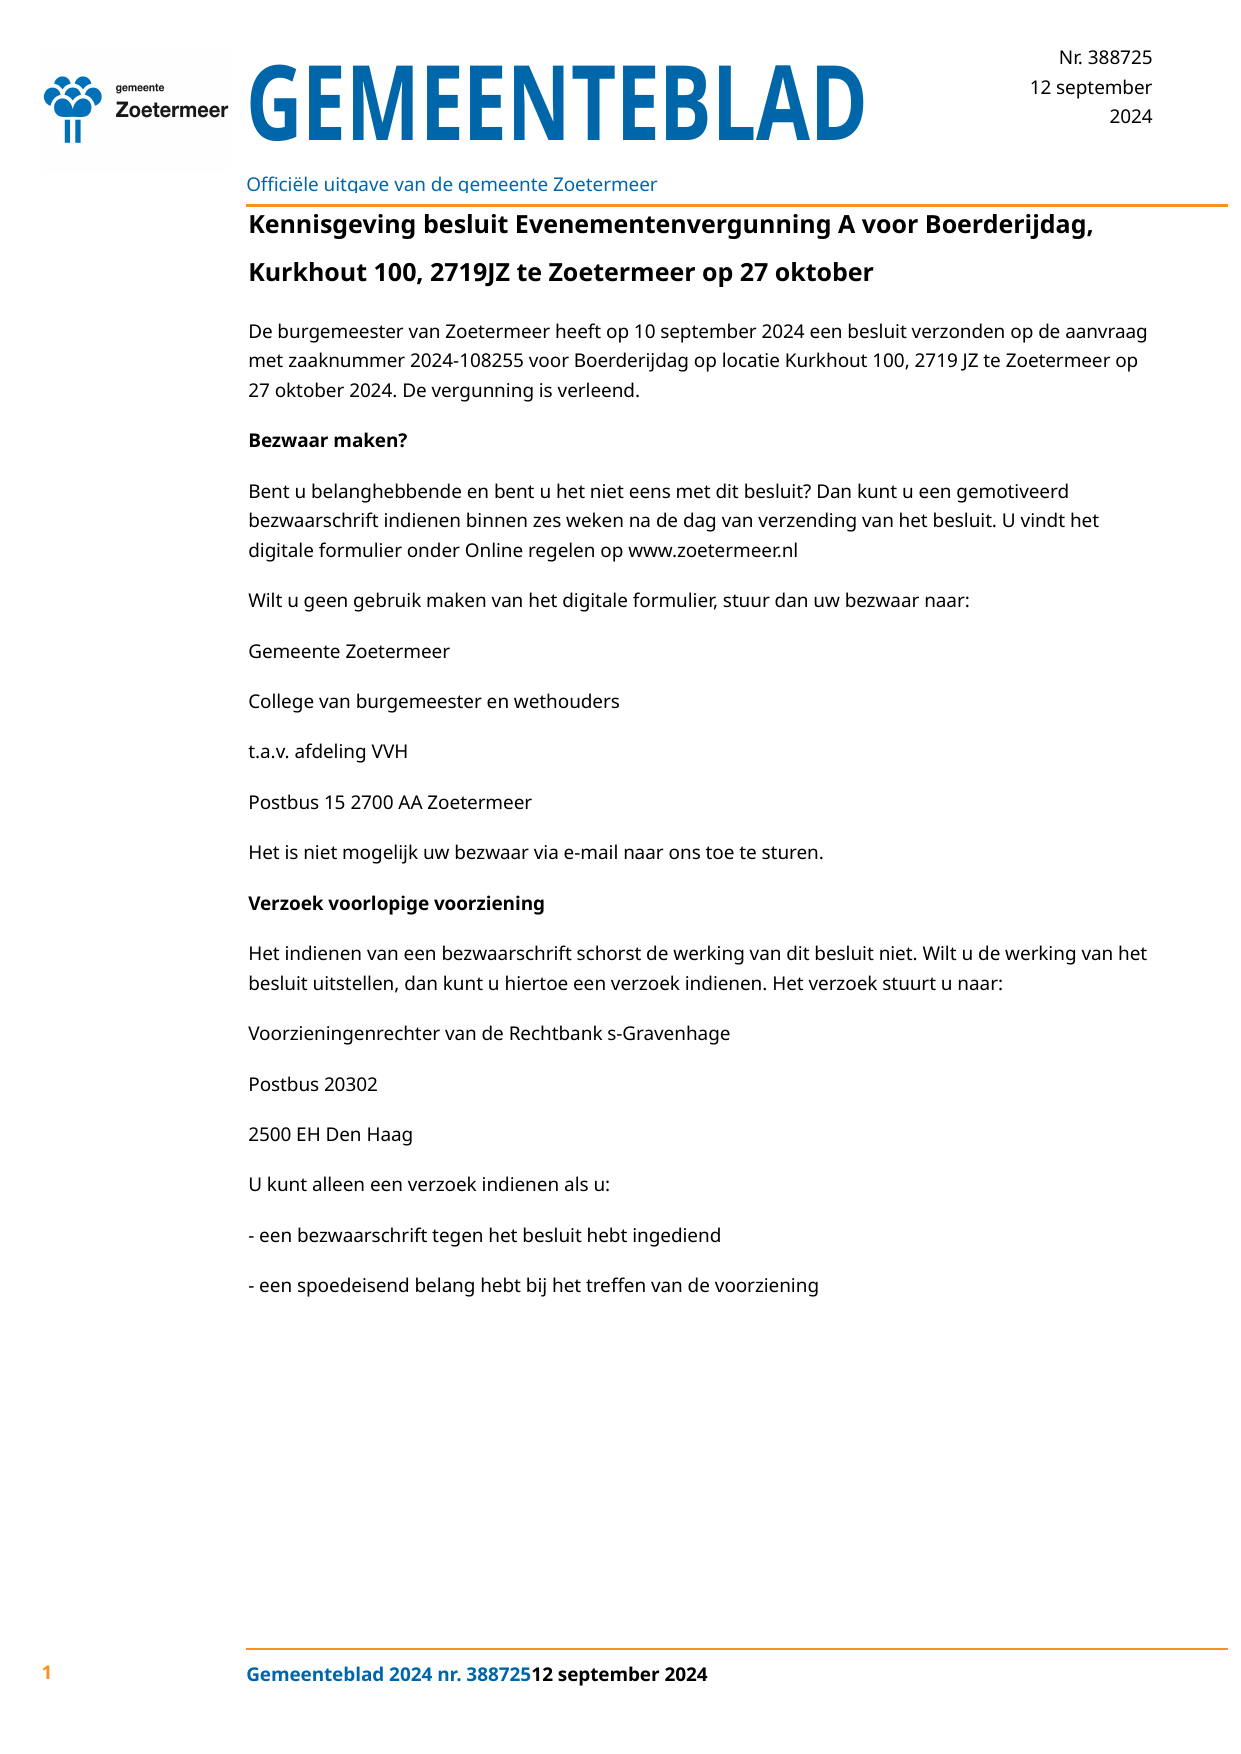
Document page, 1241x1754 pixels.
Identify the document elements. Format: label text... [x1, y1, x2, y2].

text Postbus 15 2700 AA Zoetermeer [248, 789, 1152, 815]
text Bezwaar maken? [248, 427, 1152, 453]
text 2500 EH Den Haag [248, 1121, 1152, 1147]
picture [41, 47, 231, 172]
text Het indienen van een bezwaarschrift schorst de werking van dit besluit niet. Wilt u de werking van het besluit uitstellen, dan kunt u hiertoe een verzoek indienen. Het verzoek stuurt u naar: [248, 940, 1152, 996]
text - een spoedeisend belang hebt bij het treffen van de voorziening [248, 1272, 1152, 1298]
text U kunt alleen een verzoek indienen als u: [248, 1172, 1152, 1197]
text Verzoek voorlopige voorziening [248, 890, 1152, 916]
text Het is niet mogelijk uw bezwaar via e-mail naar ons toe te sturen. [248, 839, 1152, 865]
text t.a.v. afdeling VVH [248, 739, 1152, 764]
text Gemeente Zoetermeer [248, 638, 1152, 664]
text - een bezwaarschrift tegen het besluit hebt ingediend [248, 1222, 1152, 1248]
text Postbus 20302 [248, 1071, 1152, 1097]
text Kennisgeving besluit Evenementenvergunning A voor Boerderijdag, Kurkhout 100, 2719JZ te Zoetermeer op 27 oktober [248, 207, 1152, 288]
text De burgemeester van Zoetermeer heeft op 10 september 2024 een besluit verzonden op de aanvraag met zaaknummer 2024-108255 voor Boerderijdag op locatie Kurkhout 100, 2719 JZ te Zoetermeer op 27 oktober 2024. De vergunning is verleend. [248, 318, 1152, 403]
text Wilt u geen gebruik maken van het digitale formulier, stuur dan uw bezwaar naar: [248, 587, 1152, 613]
text Bent u belanghebbende en bent u het niet eens met dit besluit? Dan kunt u een gemotiveerd bezwaarschrift indienen binnen zes weken na de dag van verzending van het besluit. U vindt het digitale formulier onder Online regelen op www.zoetermeer.nl [248, 478, 1152, 563]
text Voorzieningenrechter van de Rechtbank s-Gravenhage [248, 1020, 1152, 1046]
text College van burgemeester en wethouders [248, 688, 1152, 714]
